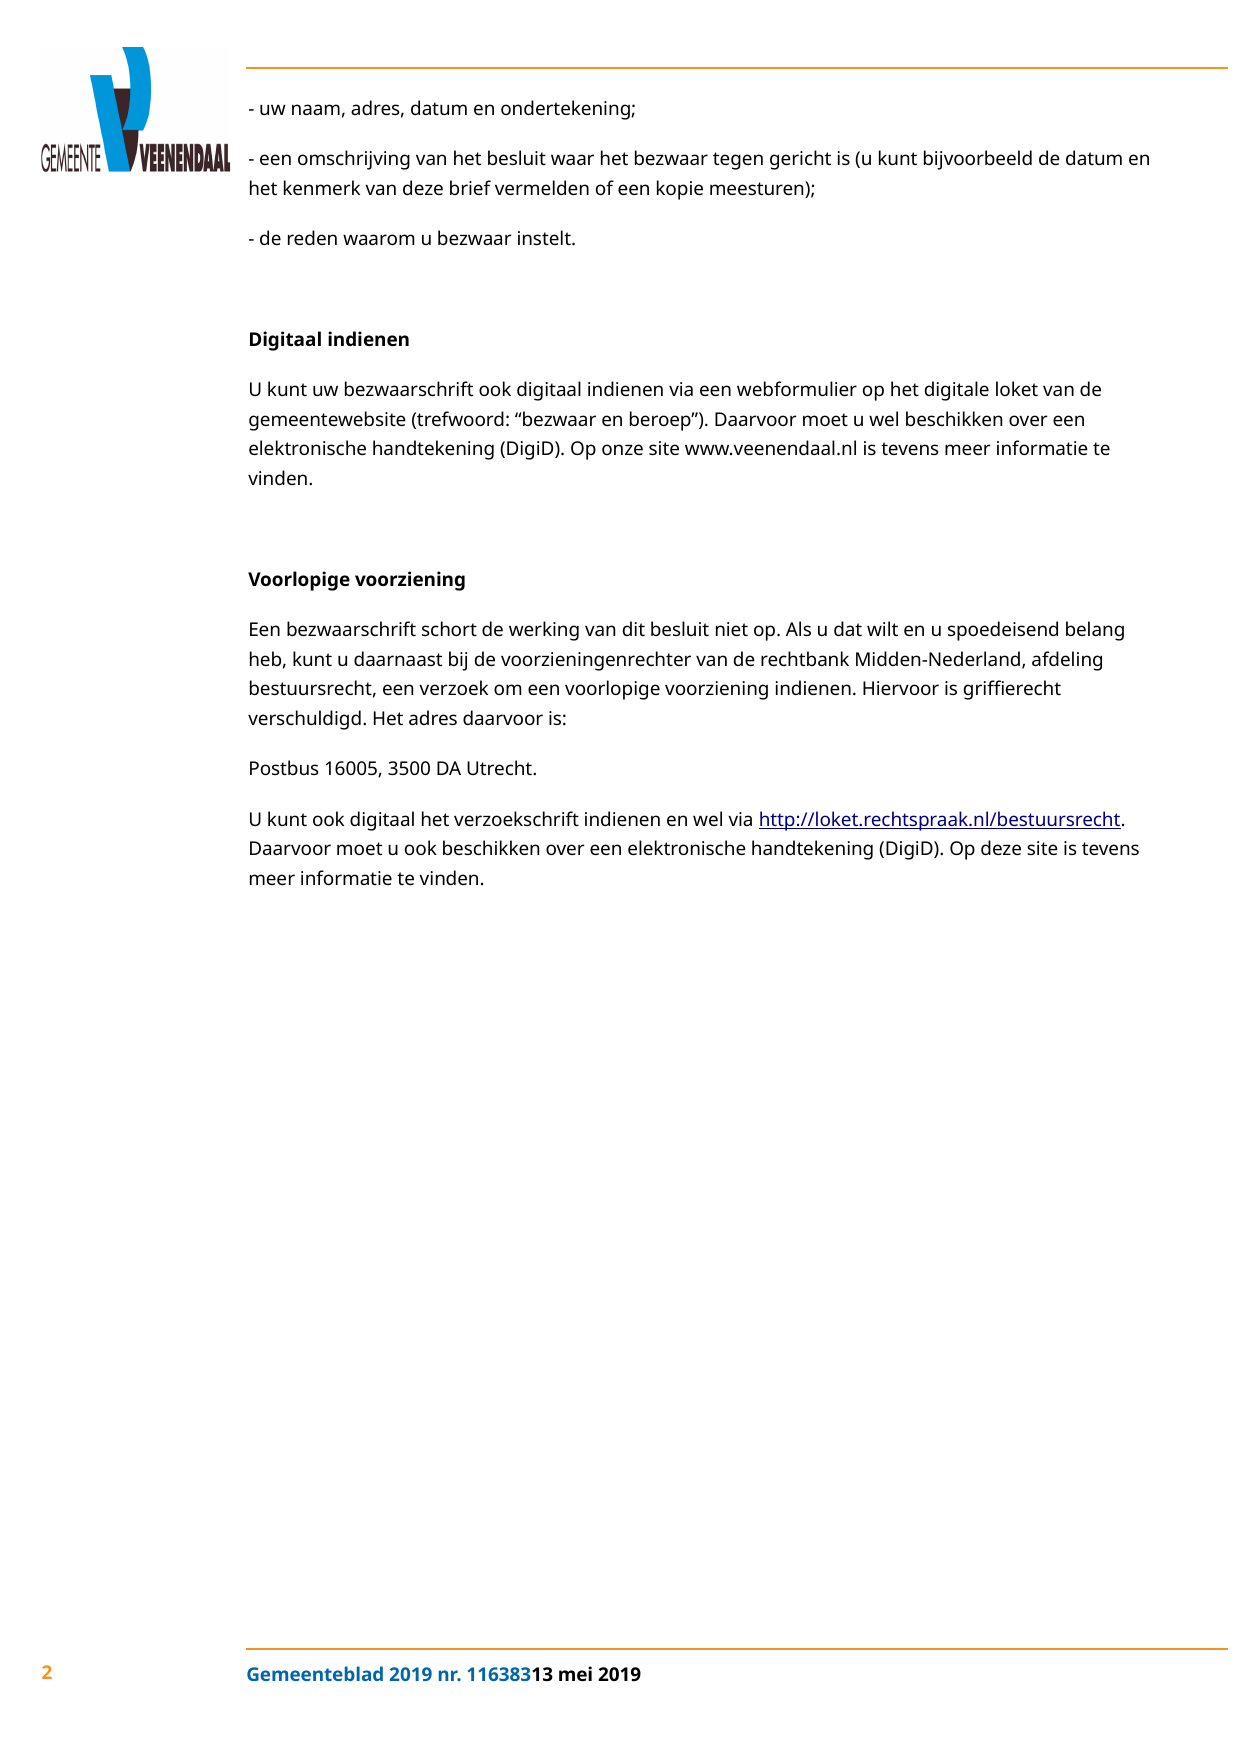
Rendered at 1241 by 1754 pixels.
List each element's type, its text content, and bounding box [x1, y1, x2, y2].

text Een bezwaarschrift schort de werking van dit besluit niet op. Als u dat wilt en u spoedeisend belang heb, kunt u daarnaast bij de voorzieningenrechter van de rechtbank Midden-Nederland, afdeling bestuursrecht, een verzoek om een voorlopige voorziening indienen. Hiervoor is griffierecht verschuldigd. Het adres daarvoor is: [248, 616, 1152, 731]
picture [123, 47, 231, 172]
text - uw naam, adres, datum en ondertekening; [248, 95, 1152, 121]
text U kunt ook digitaal het verzoekschrift indienen en wel via http://loket.rechtspraak.nl/bestuursrecht. Daarvoor moet u ook beschikken over een elektronische handtekening (DigiD). Op deze site is tevens meer informatie te vinden. [248, 806, 1152, 891]
text Postbus 16005, 3500 DA Utrecht. [248, 756, 1152, 781]
text - de reden waarom u bezwaar instelt. [248, 225, 1152, 251]
text U kunt uw bezwaarschrift ook digitaal indienen via een webformulier op het digitale loket van de gemeentewebsite (trefwoord: “bezwaar en beroep”). Daarvoor moet u wel beschikken over een elektronische handtekening (DigiD). Op onze site www.veenendaal.nl is tevens meer informatie te vinden. [248, 376, 1152, 491]
picture [41, 47, 130, 172]
text Digitaal indienen [248, 326, 1152, 352]
text - een omschrijving van het besluit waar het bezwaar tegen gericht is (u kunt bijvoorbeeld de datum en het kenmerk van deze brief vermelden of een kopie meesturen); [248, 145, 1152, 201]
text Voorlopige voorziening [248, 566, 1152, 592]
